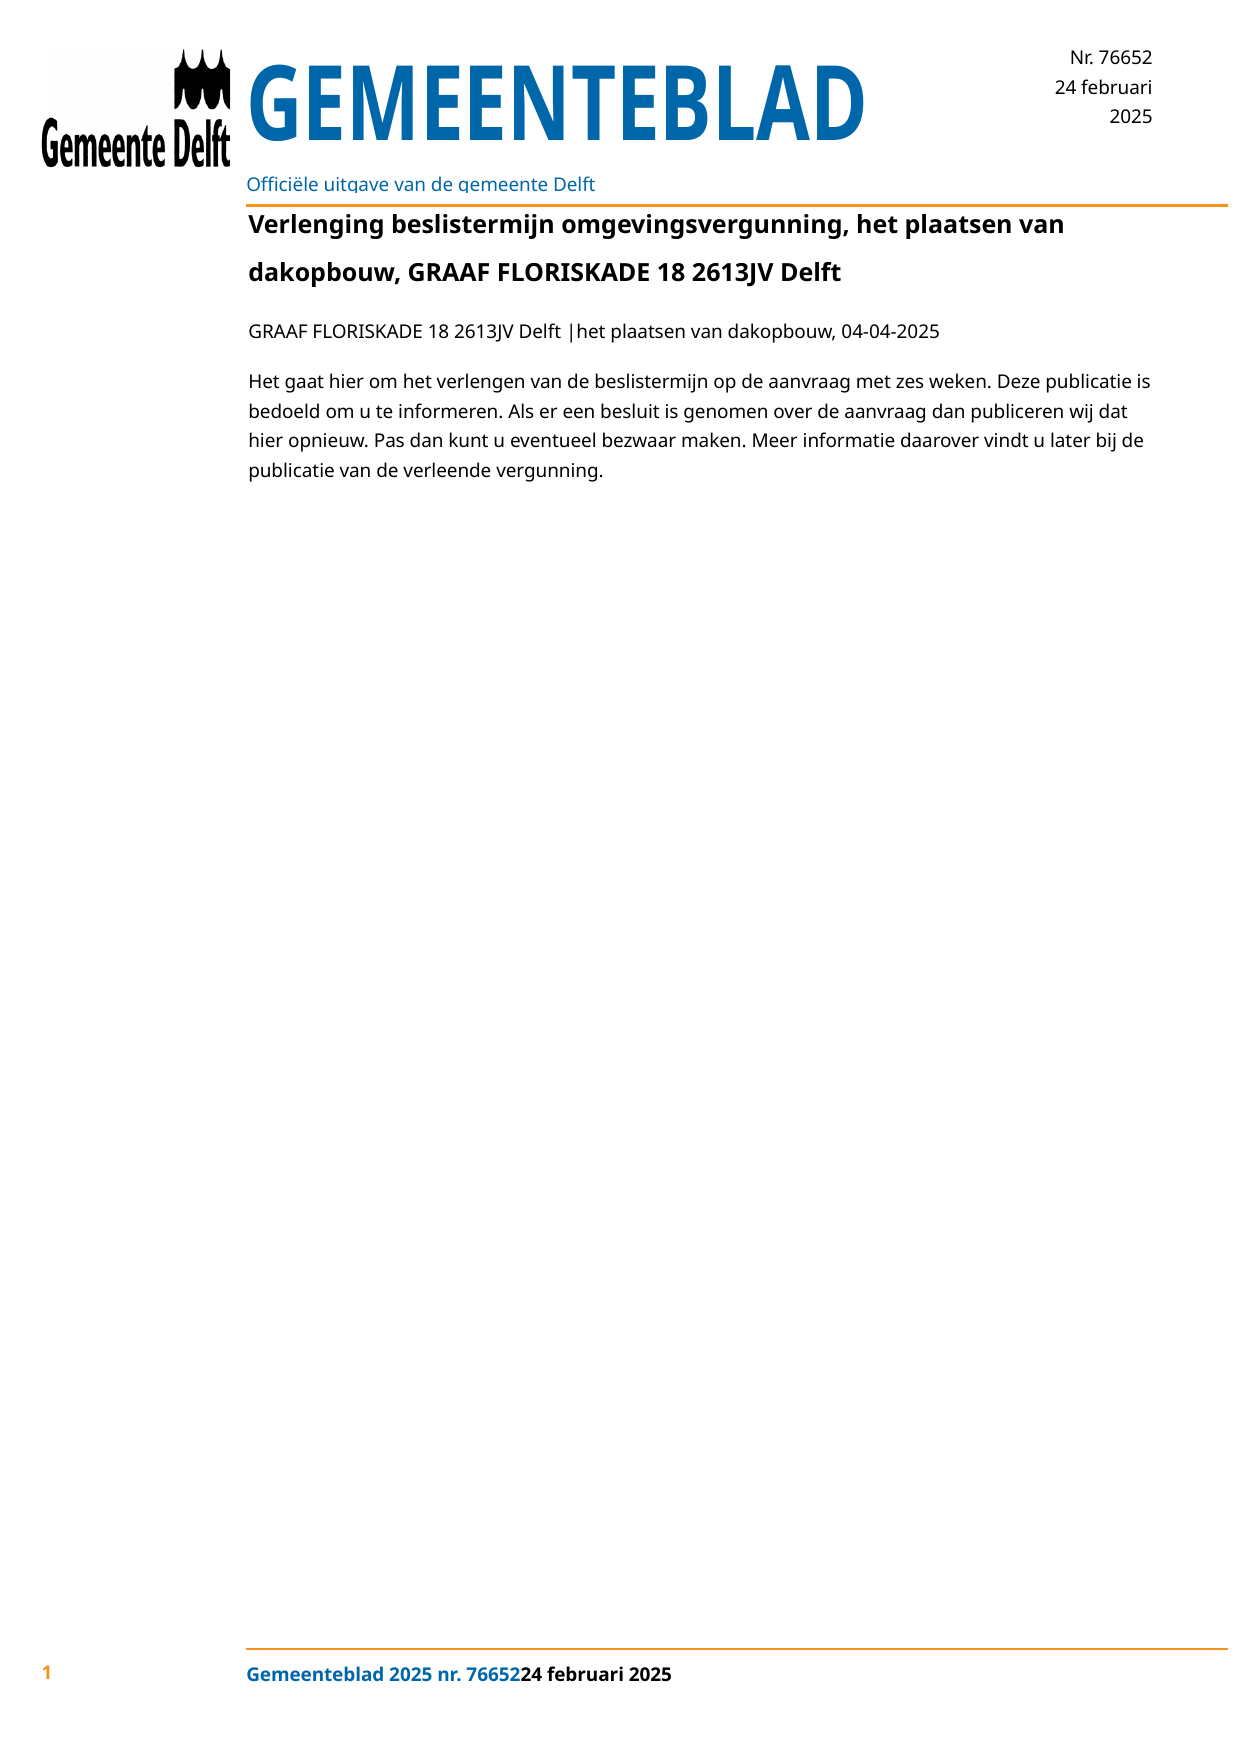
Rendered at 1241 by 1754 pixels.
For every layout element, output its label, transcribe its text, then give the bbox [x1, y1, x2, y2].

text Het gaat hier om het verlengen van de beslistermijn op de aanvraag met zes weken. Deze publicatie is bedoeld om u te informeren. Als er een besluit is genomen over de aanvraag dan publiceren wij dat hier opnieuw. Pas dan kunt u eventueel bezwaar maken. Meer informatie daarover vindt u later bij de publicatie van de verleende vergunning. [248, 368, 1152, 483]
text GRAAF FLORISKADE 18 2613JV Delft |het plaatsen van dakopbouw, 04-04-2025 [248, 318, 1152, 344]
text Verlenging beslistermijn omgevingsvergunning, het plaatsen van dakopbouw, GRAAF FLORISKADE 18 2613JV Delft [248, 207, 1152, 288]
picture [41, 47, 231, 172]
